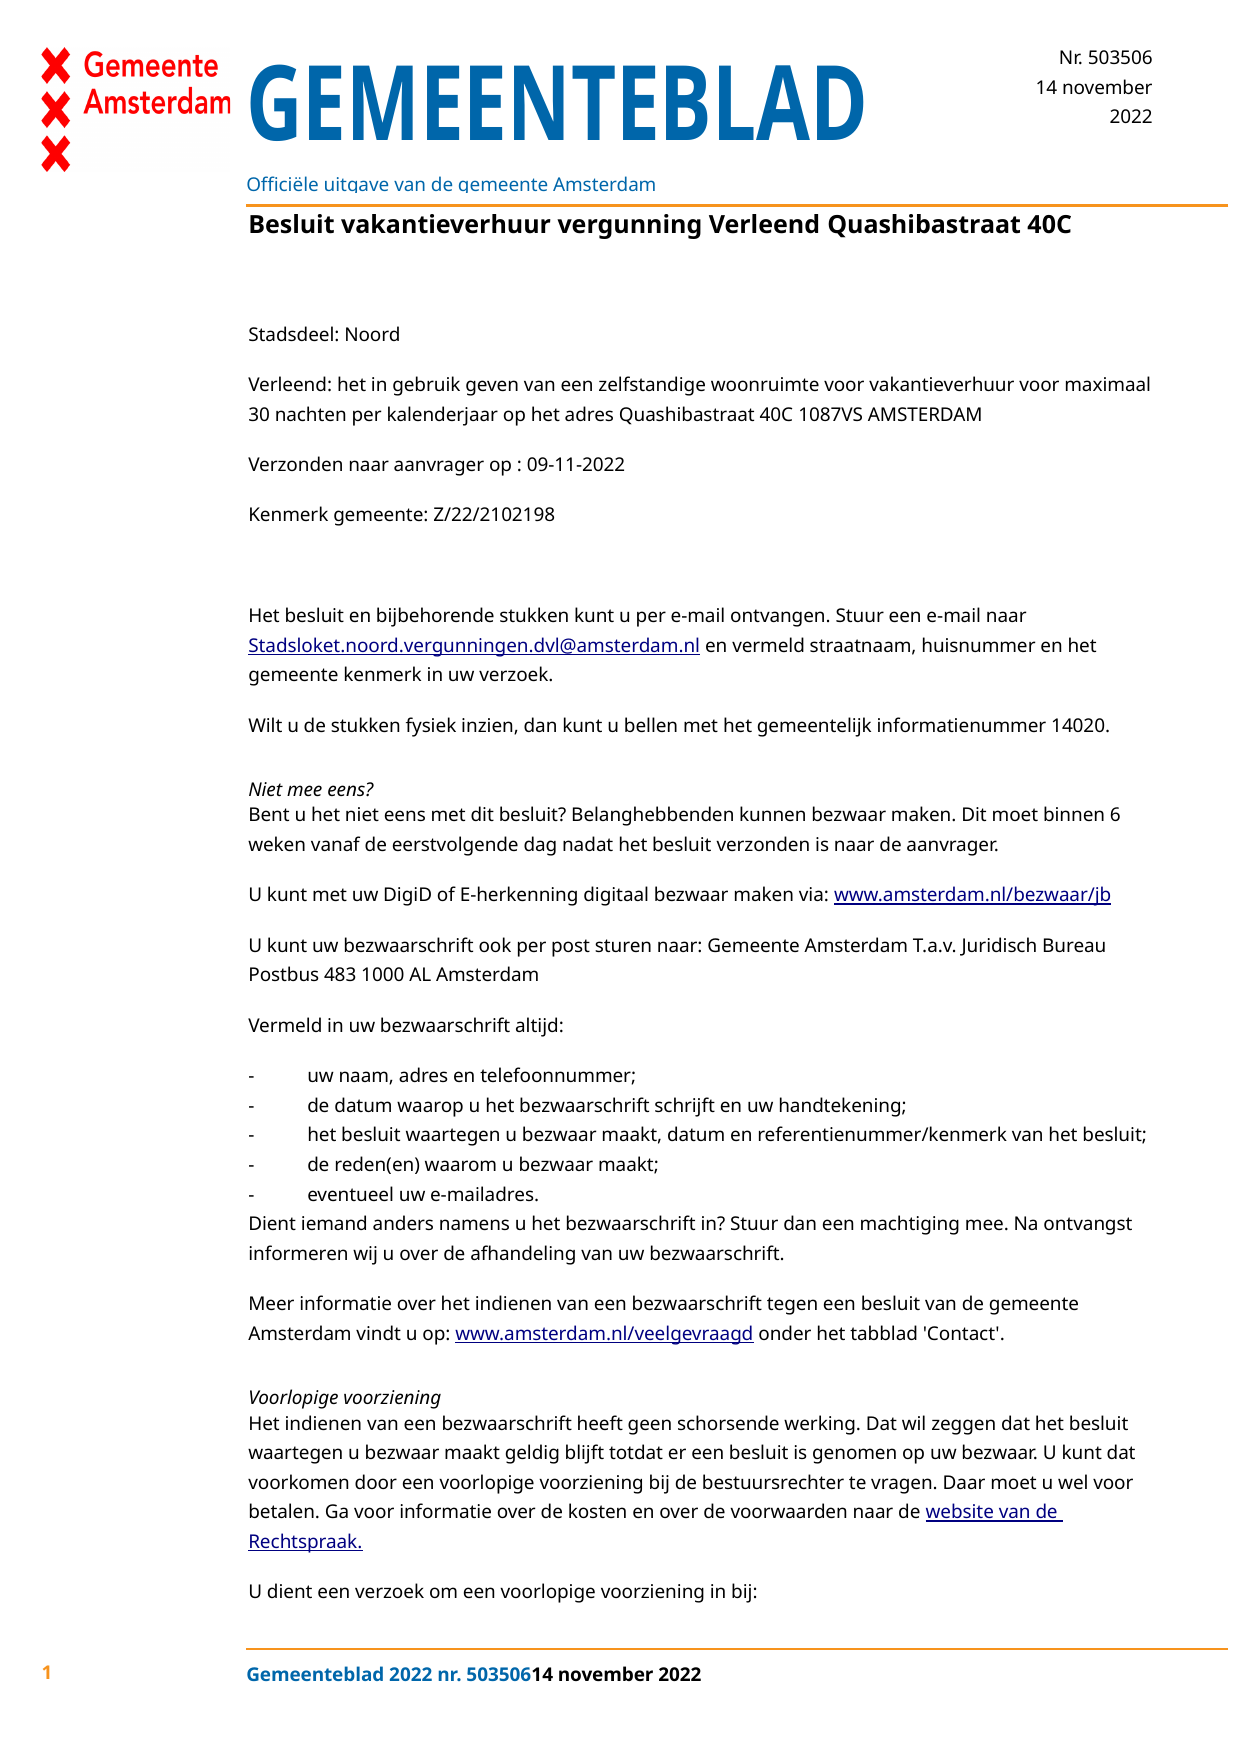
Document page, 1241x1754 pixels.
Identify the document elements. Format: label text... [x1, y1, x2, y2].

text Besluit vakantieverhuur vergunning Verleend Quashibastraat 40C [248, 207, 1152, 241]
list het besluit waartegen u bezwaar maakt, datum en referentienummer/kenmerk van het besluit; [248, 1122, 1152, 1147]
text Het indienen van een bezwaarschrift heeft geen schorsende werking. Dat wil zeggen dat het besluit waartegen u bezwaar maakt geldig blijft totdat er een besluit is genomen op uw bezwaar. U kunt dat voorkomen door een voorlopige voorziening bij de bestuursrechter te vragen. Daar moet u wel voor betalen. Ga voor informatie over de kosten en over de voorwaarden naar de website van de Rechtspraak. [248, 1410, 1152, 1554]
text Bent u het niet eens met dit besluit? Belanghebbenden kunnen bezwaar maken. Dit moet binnen 6 weken vanaf de eerstvolgende dag nadat het besluit verzonden is naar de aanvrager. [248, 802, 1152, 857]
text Meer informatie over het indienen van een bezwaarschrift tegen een besluit van de gemeente Amsterdam vindt u op: www.amsterdam.nl/veelgevraagd onder het tabblad 'Contact'. [248, 1290, 1152, 1346]
picture [41, 47, 231, 172]
text U kunt uw bezwaarschrift ook per post sturen naar: Gemeente Amsterdam T.a.v. Juridisch Bureau Postbus 483 1000 AL Amsterdam [248, 932, 1152, 987]
text Het besluit en bijbehorende stukken kunt u per e-mail ontvangen. Stuur een e-mail naar Stadsloket.noord.vergunningen.dvl@amsterdam.nl en vermeld straatnaam, huisnummer en het gemeente kenmerk in uw verzoek. [248, 602, 1152, 687]
text Stadsdeel: Noord [248, 321, 1152, 346]
text Niet mee eens? [248, 776, 1152, 802]
text Wilt u de stukken fysiek inzien, dan kunt u bellen met het gemeentelijk informatienummer 14020. [248, 712, 1152, 738]
list de reden(en) waarom u bezwaar maakt; [248, 1151, 1152, 1177]
text Kenmerk gemeente: Z/22/2102198 [248, 502, 1152, 527]
text U kunt met uw DigiD of E-herkenning digitaal bezwaar maken via: www.amsterdam.nl/bezwaar/jb [248, 882, 1152, 907]
text U dient een verzoek om een voorlopige voorziening in bij: [248, 1578, 1152, 1604]
text Voorlopige voorziening [248, 1384, 1152, 1410]
list uw naam, adres en telefoonnummer; [248, 1062, 1152, 1088]
text Verleend: het in gebruik geven van een zelfstandige woonruimte voor vakantieverhuur voor maximaal 30 nachten per kalenderjaar op het adres Quashibastraat 40C 1087VS AMSTERDAM [248, 371, 1152, 426]
list de datum waarop u het bezwaarschrift schrijft en uw handtekening; [248, 1092, 1152, 1118]
text Vermeld in uw bezwaarschrift altijd: [248, 1012, 1152, 1038]
list eventueel uw e-mailadres. [248, 1181, 1152, 1207]
text Verzonden naar aanvrager op : 09-11-2022 [248, 451, 1152, 477]
text Dient iemand anders namens u het bezwaarschrift in? Stuur dan een machtiging mee. Na ontvangst informeren wij u over de afhandeling van uw bezwaarschrift. [248, 1210, 1152, 1266]
